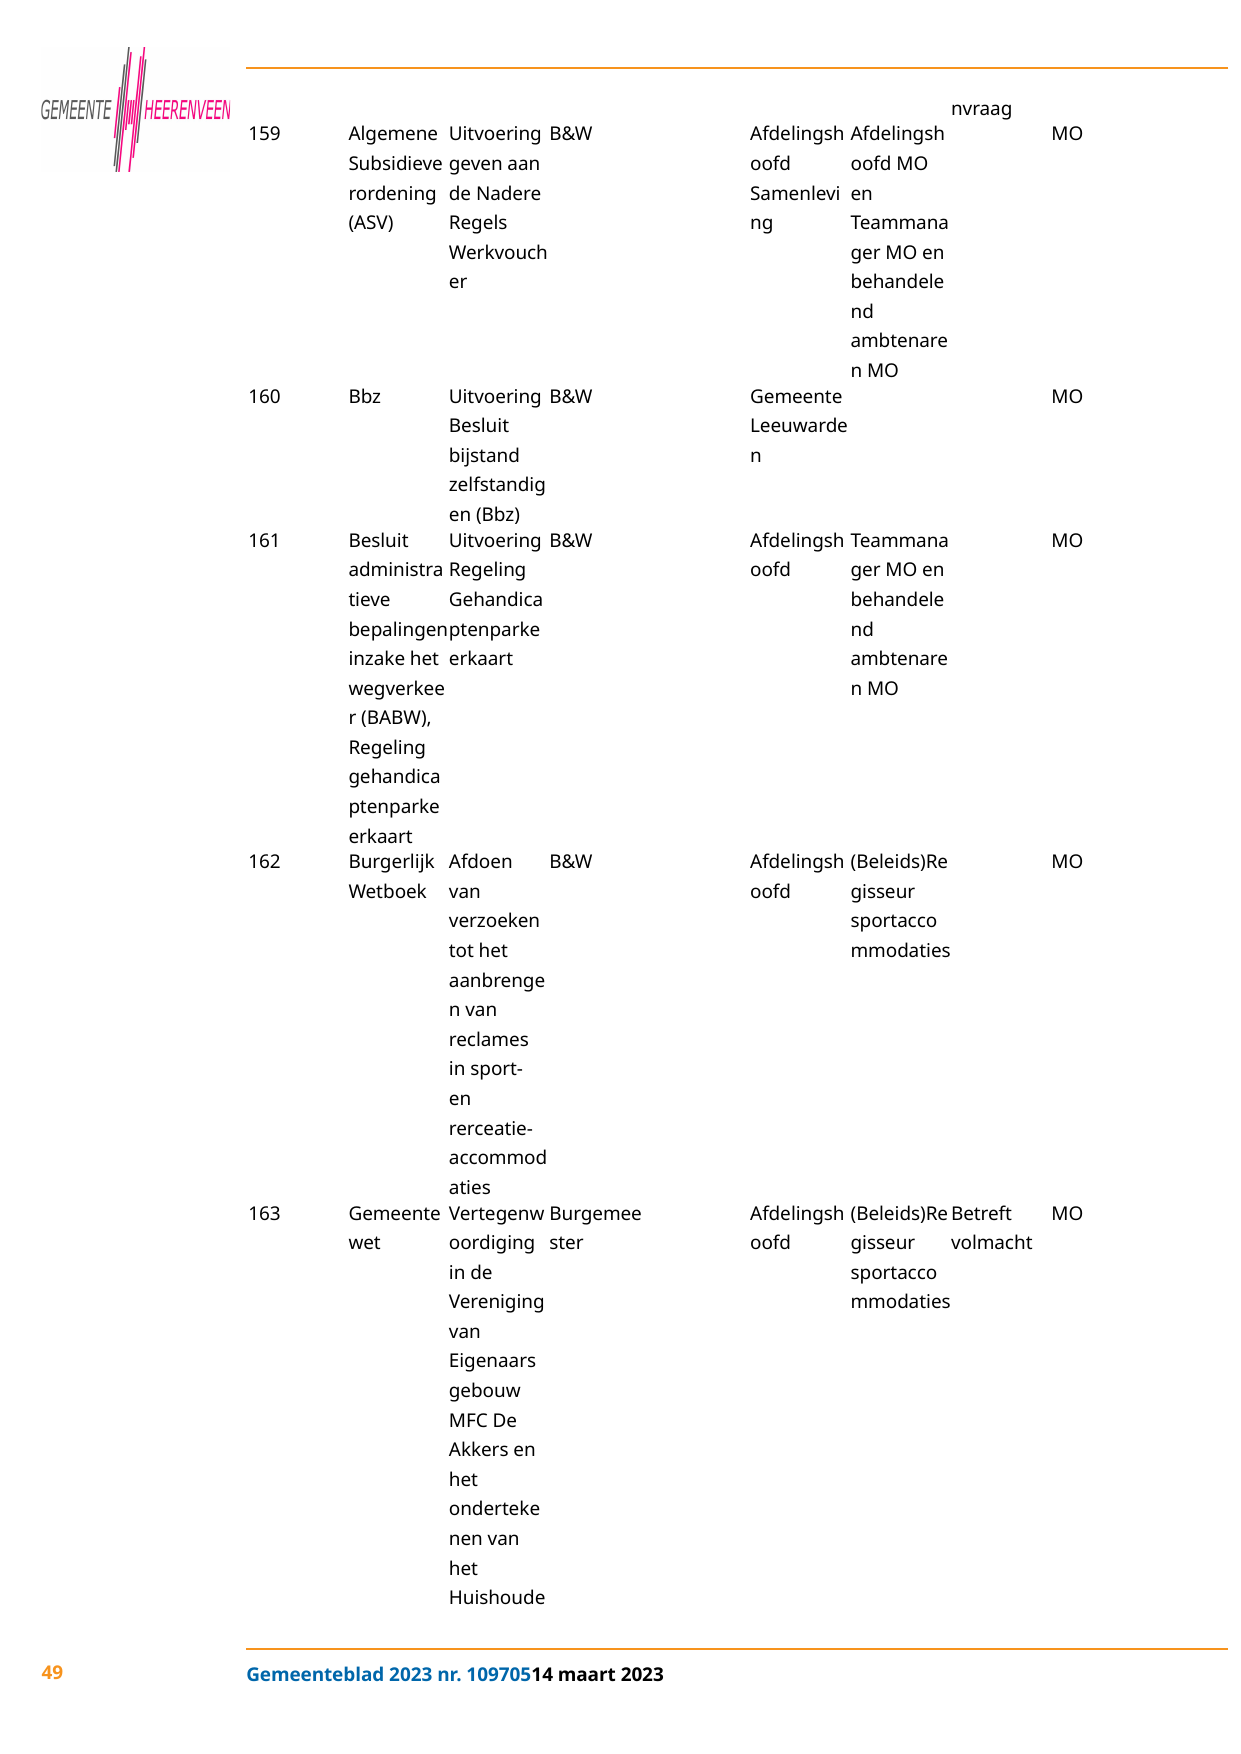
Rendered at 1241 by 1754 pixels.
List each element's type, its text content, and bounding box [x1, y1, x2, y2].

table_cell [650, 527, 750, 848]
table_cell [850, 95, 951, 121]
table_cell MO [1051, 527, 1152, 848]
table_cell 159 [248, 121, 348, 383]
table_cell Uitvoering Besluit bijstand zelfstandigen (Bbz) [449, 383, 549, 527]
table_cell 161 [248, 527, 348, 848]
table_cell Afdelingshoofd MO en Teammanager MO en behandelend ambtenaren MO [850, 121, 951, 383]
table_cell [248, 95, 348, 121]
table_cell MO [1051, 849, 1152, 1200]
table_cell [449, 95, 549, 121]
table_cell MO [1051, 383, 1152, 527]
table_cell nvraag [951, 95, 1051, 121]
picture [41, 47, 231, 172]
table_cell Afdelingshoofd [750, 1200, 850, 1610]
table_cell Betreft volmacht [951, 1200, 1051, 1610]
table_cell B&W [549, 527, 649, 848]
table_cell Burgerlijk Wetboek [348, 849, 449, 1200]
table_cell [951, 121, 1051, 383]
table_cell [650, 1200, 750, 1610]
table_cell Burgemeester [549, 1200, 649, 1610]
table_cell Bbz [348, 383, 449, 527]
table_cell (Beleids)Regisseur sportaccommodaties [850, 849, 951, 1200]
table_cell Teammanager MO en behandelend ambtenaren MO [850, 527, 951, 848]
table_cell [650, 849, 750, 1200]
table_cell [549, 95, 649, 121]
table_cell [951, 527, 1051, 848]
table_cell [650, 121, 750, 383]
table_cell Afdelingshoofd [750, 849, 850, 1200]
table_cell Vertegenwoordiging in de Vereniging van Eigenaars gebouw MFC De Akkers en het ondertekenen van het Huishoude [449, 1200, 549, 1610]
table_cell MO [1051, 121, 1152, 383]
table_cell [650, 95, 750, 121]
table_cell Afdelingshoofd Samenleving [750, 121, 850, 383]
table_cell [951, 849, 1051, 1200]
table_cell 160 [248, 383, 348, 527]
table_cell Gemeente Leeuwarden [750, 383, 850, 527]
table_cell Afdelingshoofd [750, 527, 850, 848]
table_cell B&W [549, 849, 649, 1200]
table_cell (Beleids)Regisseur sportaccommodaties [850, 1200, 951, 1610]
table_cell Uitvoering Regeling Gehandicaptenparkeerkaart [449, 527, 549, 848]
table_cell [750, 95, 850, 121]
table_cell B&W [549, 383, 649, 527]
table_cell Afdoen van verzoeken tot het aanbrengen van reclames in sport- en rerceatie-accommodaties [449, 849, 549, 1200]
table_cell Uitvoering geven aan de Nadere Regels Werkvoucher [449, 121, 549, 383]
table_cell [348, 95, 449, 121]
table_cell [650, 383, 750, 527]
table_cell 162 [248, 849, 348, 1200]
table_cell Gemeentewet [348, 1200, 449, 1610]
table_cell Algemene Subsidieverordening (ASV) [348, 121, 449, 383]
table_cell [850, 383, 951, 527]
table_cell MO [1051, 1200, 1152, 1610]
table_cell [951, 383, 1051, 527]
table_cell B&W [549, 121, 649, 383]
table_cell 163 [248, 1200, 348, 1610]
table_cell [1051, 95, 1152, 121]
table_cell Besluit administratieve bepalingen inzake het wegverkeer (BABW), Regeling gehandicaptenparkeerkaart [348, 527, 449, 848]
